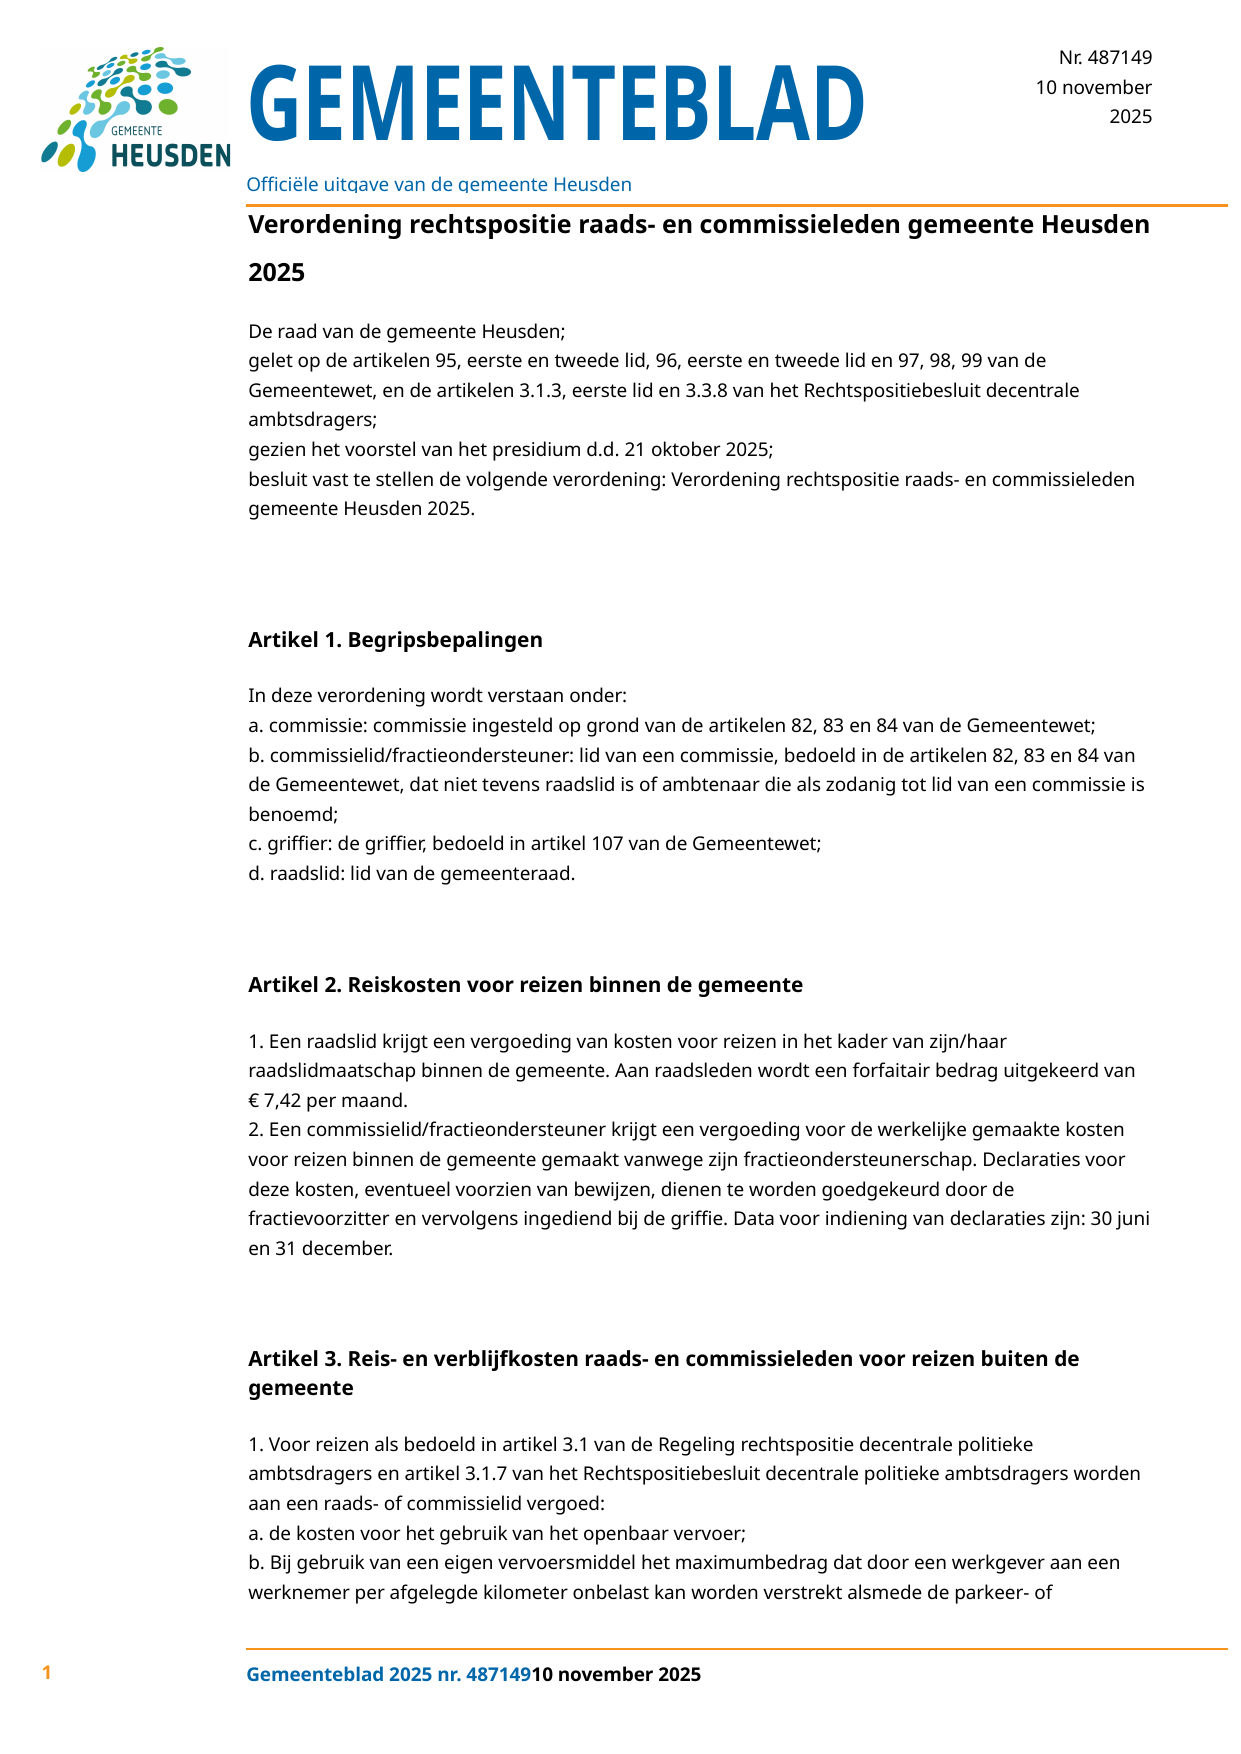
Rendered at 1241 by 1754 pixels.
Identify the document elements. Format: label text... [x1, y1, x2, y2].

text 1. Een raadslid krijgt een vergoeding van kosten voor reizen in het kader van zijn/haar raadslidmaatschap binnen de gemeente. Aan raadsleden wordt een forfaitair bedrag uitgekeerd van € 7,42 per maand. [248, 1028, 1152, 1113]
text c. griffier: de griffier, bedoeld in artikel 107 van de Gemeentewet; [248, 831, 1152, 856]
text b. commissielid/fractieondersteuner: lid van een commissie, bedoeld in de artikelen 82, 83 en 84 van de Gemeentewet, dat niet tevens raadslid is of ambtenaar die als zodanig tot lid van een commissie is benoemd; [248, 742, 1152, 827]
text In deze verordening wordt verstaan onder: [248, 683, 1152, 708]
text De raad van de gemeente Heusden; [248, 318, 1152, 344]
text Artikel 2. Reiskosten voor reizen binnen de gemeente [248, 970, 1152, 998]
text 1. Voor reizen als bedoeld in artikel 3.1 van de Regeling rechtspositie decentrale politieke ambtsdragers en artikel 3.1.7 van het Rechtspositiebesluit decentrale politieke ambtsdragers worden aan een raads- of commissielid vergoed: [248, 1431, 1152, 1516]
text besluit vast te stellen de volgende verordening: Verordening rechtspositie raads- en commissieleden gemeente Heusden 2025. [248, 466, 1152, 521]
text gezien het voorstel van het presidium d.d. 21 oktober 2025; [248, 436, 1152, 462]
text Artikel 3. Reis- en verblijfkosten raads- en commissieleden voor reizen buiten de gemeente [248, 1344, 1152, 1401]
text d. raadslid: lid van de gemeenteraad. [248, 860, 1152, 886]
text b. Bij gebruik van een eigen vervoersmiddel het maximumbedrag dat door een werkgever aan een werknemer per afgelegde kilometer onbelast kan worden verstrekt alsmede de parkeer- of [248, 1549, 1152, 1604]
picture [41, 47, 231, 172]
text a. de kosten voor het gebruik van het openbaar vervoer; [248, 1520, 1152, 1545]
text Verordening rechtspositie raads- en commissieleden gemeente Heusden 2025 [248, 207, 1152, 288]
text 2. Een commissielid/fractieondersteuner krijgt een vergoeding voor de werkelijke gemaakte kosten voor reizen binnen de gemeente gemaakt vanwege zijn fractieondersteunerschap. Declaraties voor deze kosten, eventueel voorzien van bewijzen, dienen te worden goedgekeurd door de fractievoorzitter en vervolgens ingediend bij de griffie. Data voor indiening van declaraties zijn: 30 juni en 31 december. [248, 1117, 1152, 1261]
text Artikel 1. Begripsbepalingen [248, 625, 1152, 653]
text gelet op de artikelen 95, eerste en tweede lid, 96, eerste en tweede lid en 97, 98, 99 van de Gemeentewet, en de artikelen 3.1.3, eerste lid en 3.3.8 van het Rechtspositiebesluit decentrale ambtsdragers; [248, 347, 1152, 432]
text a. commissie: commissie ingesteld op grond van de artikelen 82, 83 en 84 van de Gemeentewet; [248, 712, 1152, 738]
